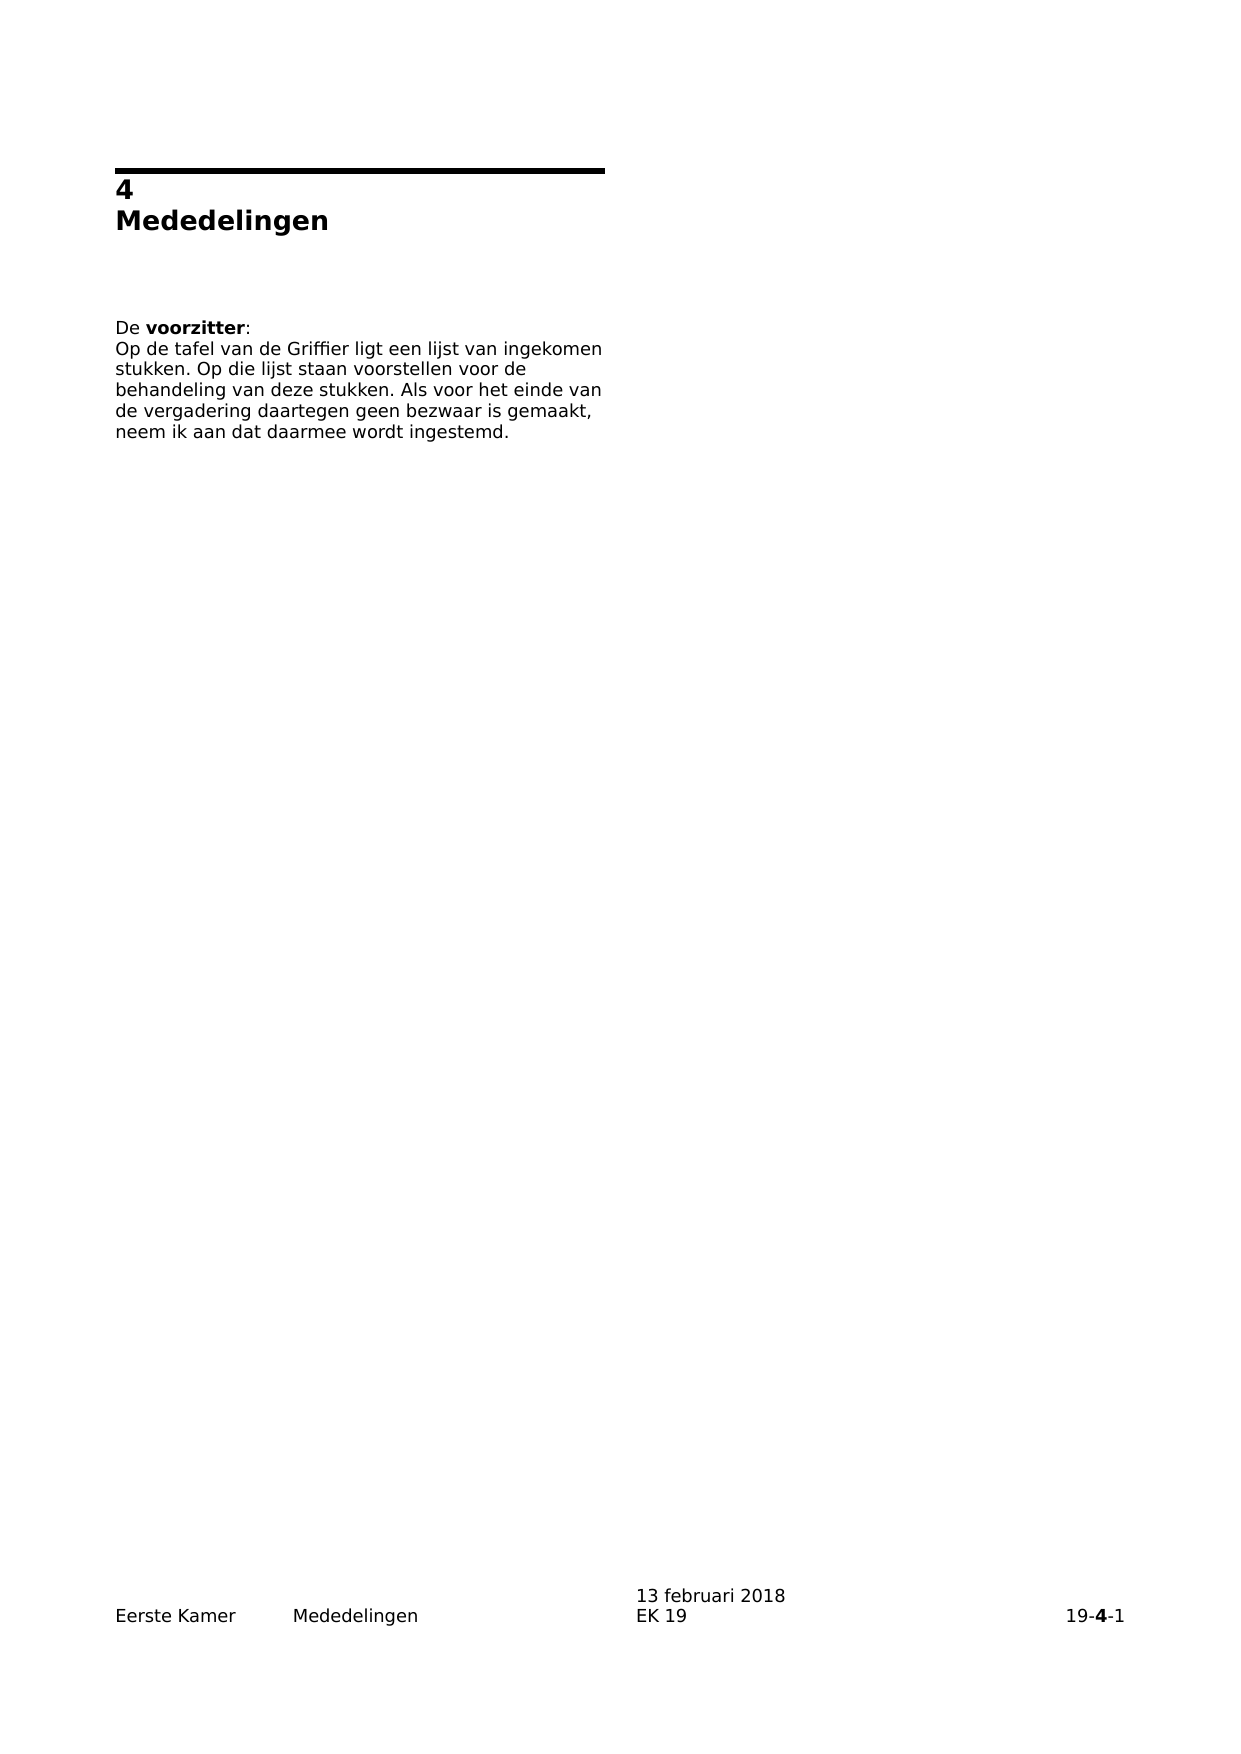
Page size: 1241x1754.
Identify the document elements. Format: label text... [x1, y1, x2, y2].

title 4 Mededelingen [115, 174, 605, 237]
text De voorzitter: [115, 318, 605, 338]
text Op de tafel van de Griffier ligt een lijst van ingekomen stukken. Op die lijst staan voorstellen voor de behandeling van deze stukken. Als voor het einde van de vergadering daartegen geen bezwaar is gemaakt, neem ik aan dat daarmee wordt ingestemd. [115, 338, 605, 442]
